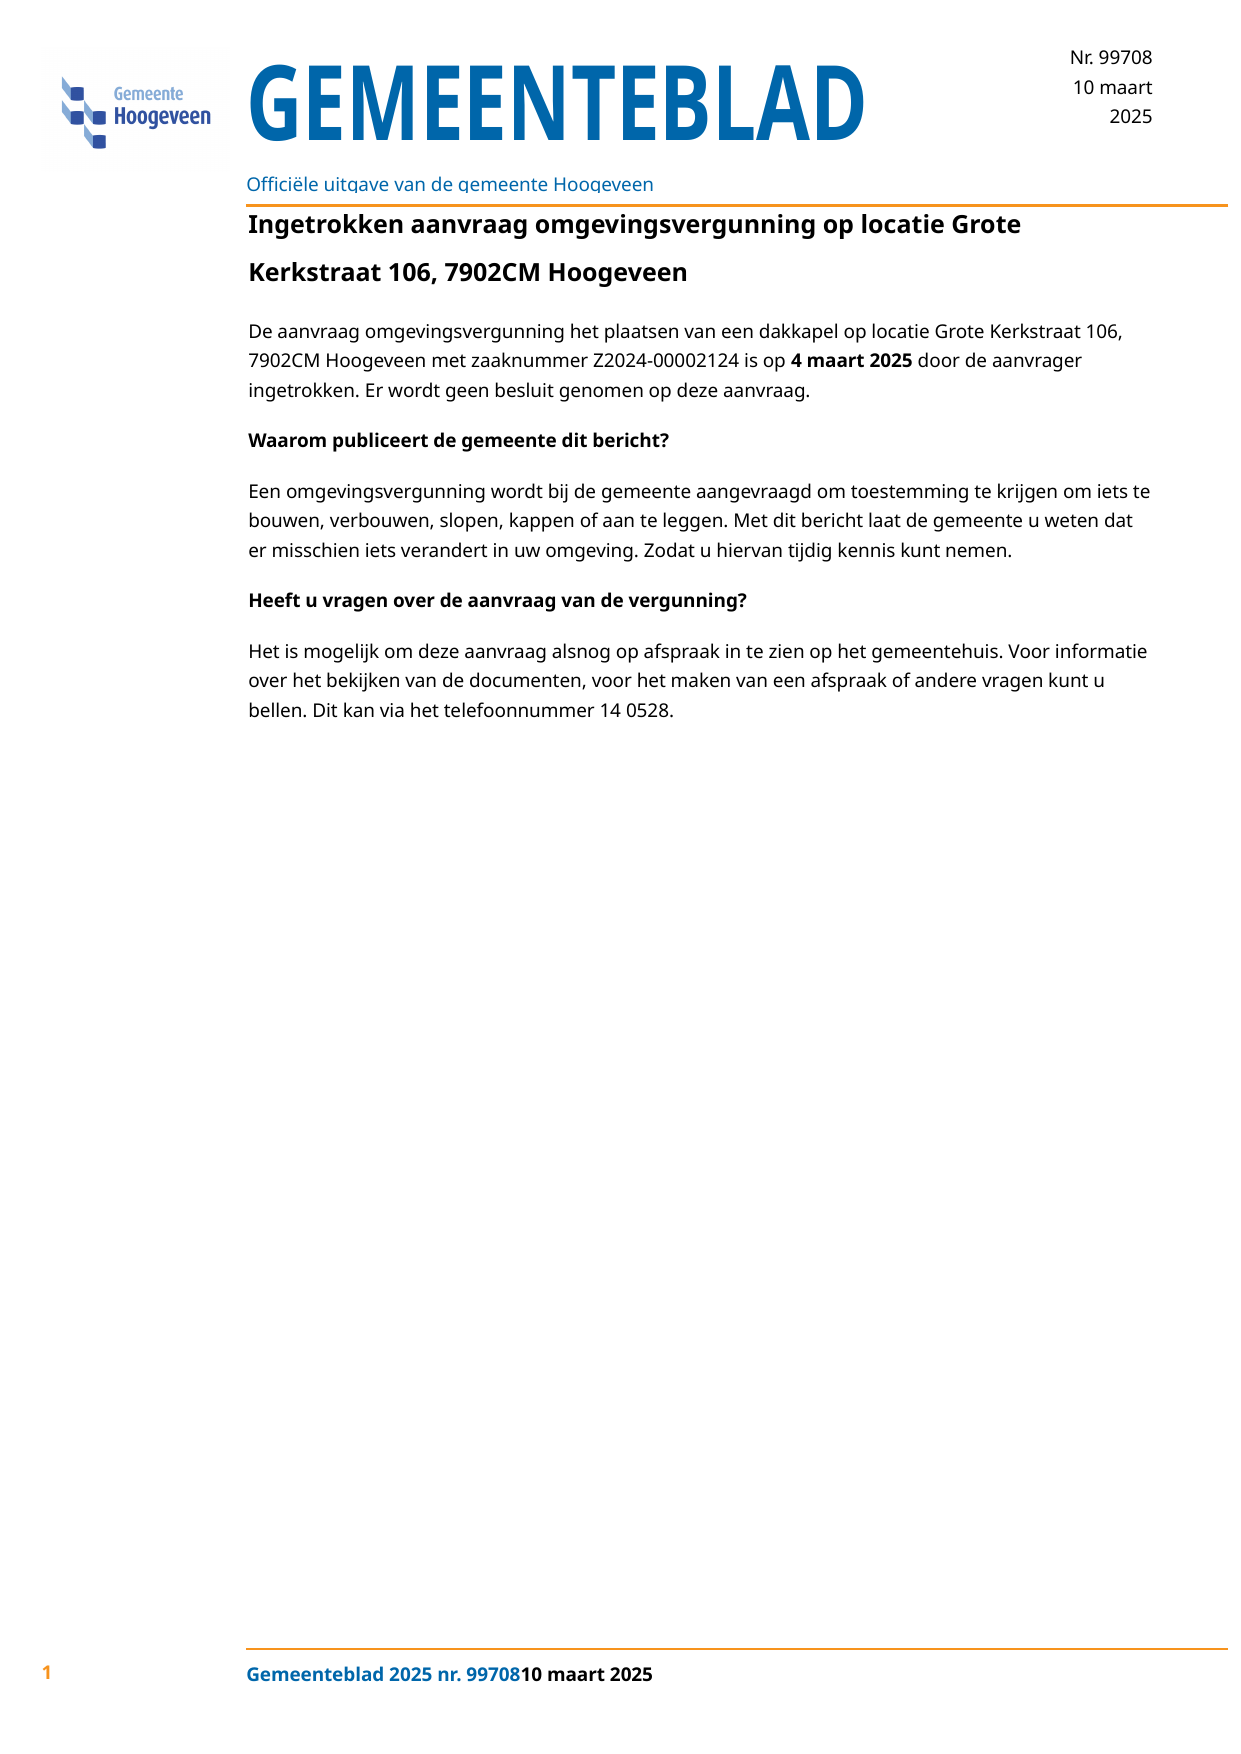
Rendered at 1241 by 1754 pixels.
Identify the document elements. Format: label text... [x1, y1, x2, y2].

text Ingetrokken aanvraag omgevingsvergunning op locatie Grote Kerkstraat 106, 7902CM Hoogeveen [248, 207, 1152, 288]
picture [41, 47, 231, 172]
text Een omgevingsvergunning wordt bij de gemeente aangevraagd om toestemming te krijgen om iets te bouwen, verbouwen, slopen, kappen of aan te leggen. Met dit bericht laat de gemeente u weten dat er misschien iets verandert in uw omgeving. Zodat u hiervan tijdig kennis kunt nemen. [248, 478, 1152, 563]
text De aanvraag omgevingsvergunning het plaatsen van een dakkapel op locatie Grote Kerkstraat 106, 7902CM Hoogeveen met zaaknummer Z2024-00002124 is op 4 maart 2025 door de aanvrager ingetrokken. Er wordt geen besluit genomen op deze aanvraag. [248, 318, 1152, 403]
text Waarom publiceert de gemeente dit bericht? [248, 427, 1152, 453]
text Heeft u vragen over de aanvraag van de vergunning? [248, 587, 1152, 613]
text Het is mogelijk om deze aanvraag alsnog op afspraak in te zien op het gemeentehuis. Voor informatie over het bekijken van de documenten, voor het maken van een afspraak of andere vragen kunt u bellen. Dit kan via het telefoonnummer 14 0528. [248, 638, 1152, 723]
